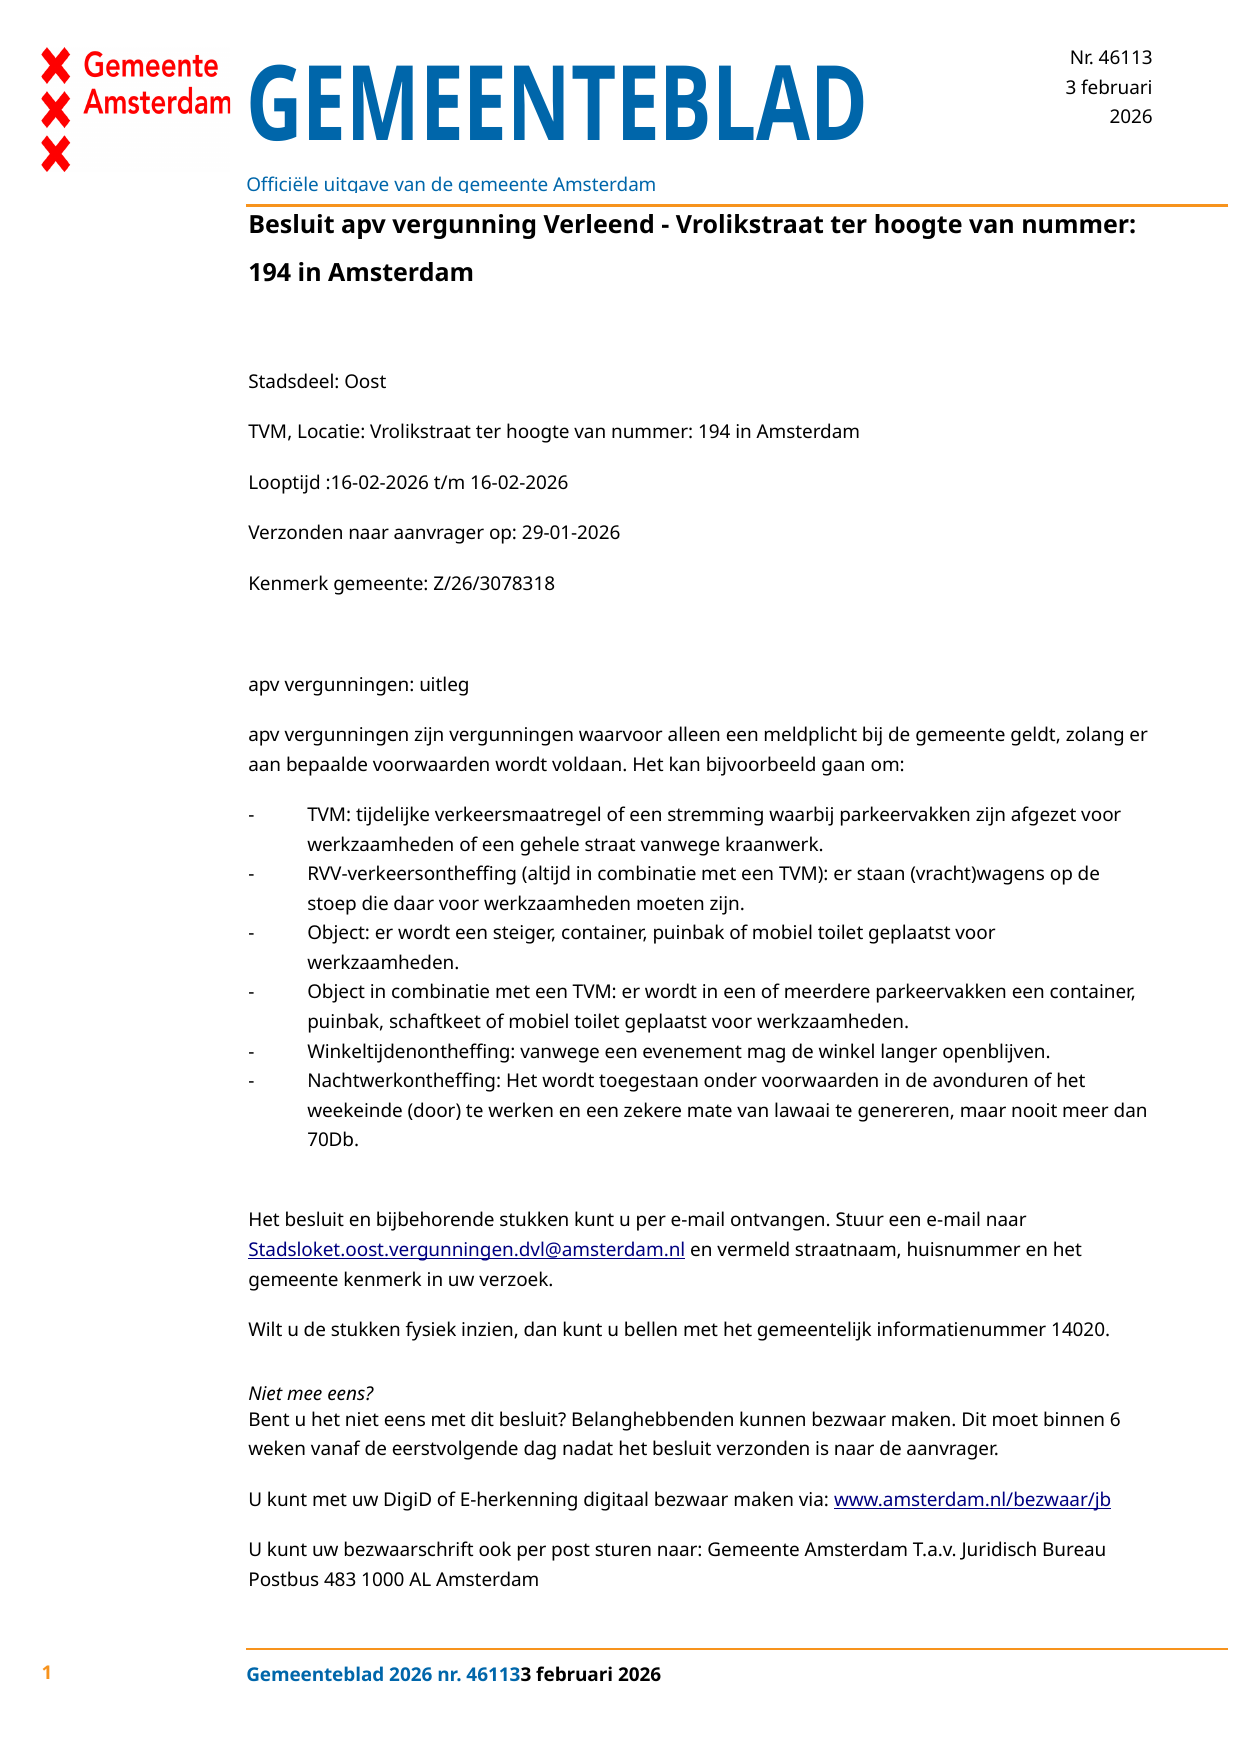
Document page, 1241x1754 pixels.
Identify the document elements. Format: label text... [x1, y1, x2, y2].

text Besluit apv vergunning Verleend - Vrolikstraat ter hoogte van nummer: 194 in Amsterdam [248, 207, 1152, 288]
text apv vergunningen: uitleg [248, 671, 1152, 697]
list Winkeltijdenontheffing: vanwege een evenement mag de winkel langer openblijven. [248, 1038, 1152, 1064]
text Kenmerk gemeente: Z/26/3078318 [248, 570, 1152, 596]
text Wilt u de stukken fysiek inzien, dan kunt u bellen met het gemeentelijk informatienummer 14020. [248, 1316, 1152, 1342]
list RVV-verkeersontheffing (altijd in combinatie met een TVM): er staan (vracht)wagens op de stoep die daar voor werkzaamheden moeten zijn. [248, 860, 1152, 916]
list Object: er wordt een steiger, container, puinbak of mobiel toilet geplaatst voor werkzaamheden. [248, 919, 1152, 975]
text U kunt met uw DigiD of E-herkenning digitaal bezwaar maken via: www.amsterdam.nl/bezwaar/jb [248, 1486, 1152, 1512]
text U kunt uw bezwaarschrift ook per post sturen naar: Gemeente Amsterdam T.a.v. Juridisch Bureau Postbus 483 1000 AL Amsterdam [248, 1536, 1152, 1592]
text Stadsdeel: Oost [248, 368, 1152, 394]
list TVM: tijdelijke verkeersmaatregel of een stremming waarbij parkeervakken zijn afgezet voor werkzaamheden of een gehele straat vanwege kraanwerk. [248, 801, 1152, 857]
text Verzonden naar aanvrager op: 29-01-2026 [248, 519, 1152, 545]
text Niet mee eens? [248, 1380, 1152, 1406]
text TVM, Locatie: Vrolikstraat ter hoogte van nummer: 194 in Amsterdam [248, 419, 1152, 444]
text Het besluit en bijbehorende stukken kunt u per e-mail ontvangen. Stuur een e-mail naar Stadsloket.oost.vergunningen.dvl@amsterdam.nl en vermeld straatnaam, huisnummer en het gemeente kenmerk in uw verzoek. [248, 1207, 1152, 1292]
picture [41, 47, 231, 172]
list Object in combinatie met een TVM: er wordt in een of meerdere parkeervakken een container, puinbak, schaftkeet of mobiel toilet geplaatst voor werkzaamheden. [248, 979, 1152, 1034]
text apv vergunningen zijn vergunningen waarvoor alleen een meldplicht bij de gemeente geldt, zolang er aan bepaalde voorwaarden wordt voldaan. Het kan bijvoorbeeld gaan om: [248, 721, 1152, 777]
list Nachtwerkontheffing: Het wordt toegestaan onder voorwaarden in de avonduren of het weekeinde (door) te werken en een zekere mate van lawaai te genereren, maar nooit meer dan 70Db. [248, 1067, 1152, 1152]
text Looptijd :16-02-2026 t/m 16-02-2026 [248, 469, 1152, 495]
text Bent u het niet eens met dit besluit? Belanghebbenden kunnen bezwaar maken. Dit moet binnen 6 weken vanaf de eerstvolgende dag nadat het besluit verzonden is naar de aanvrager. [248, 1406, 1152, 1461]
